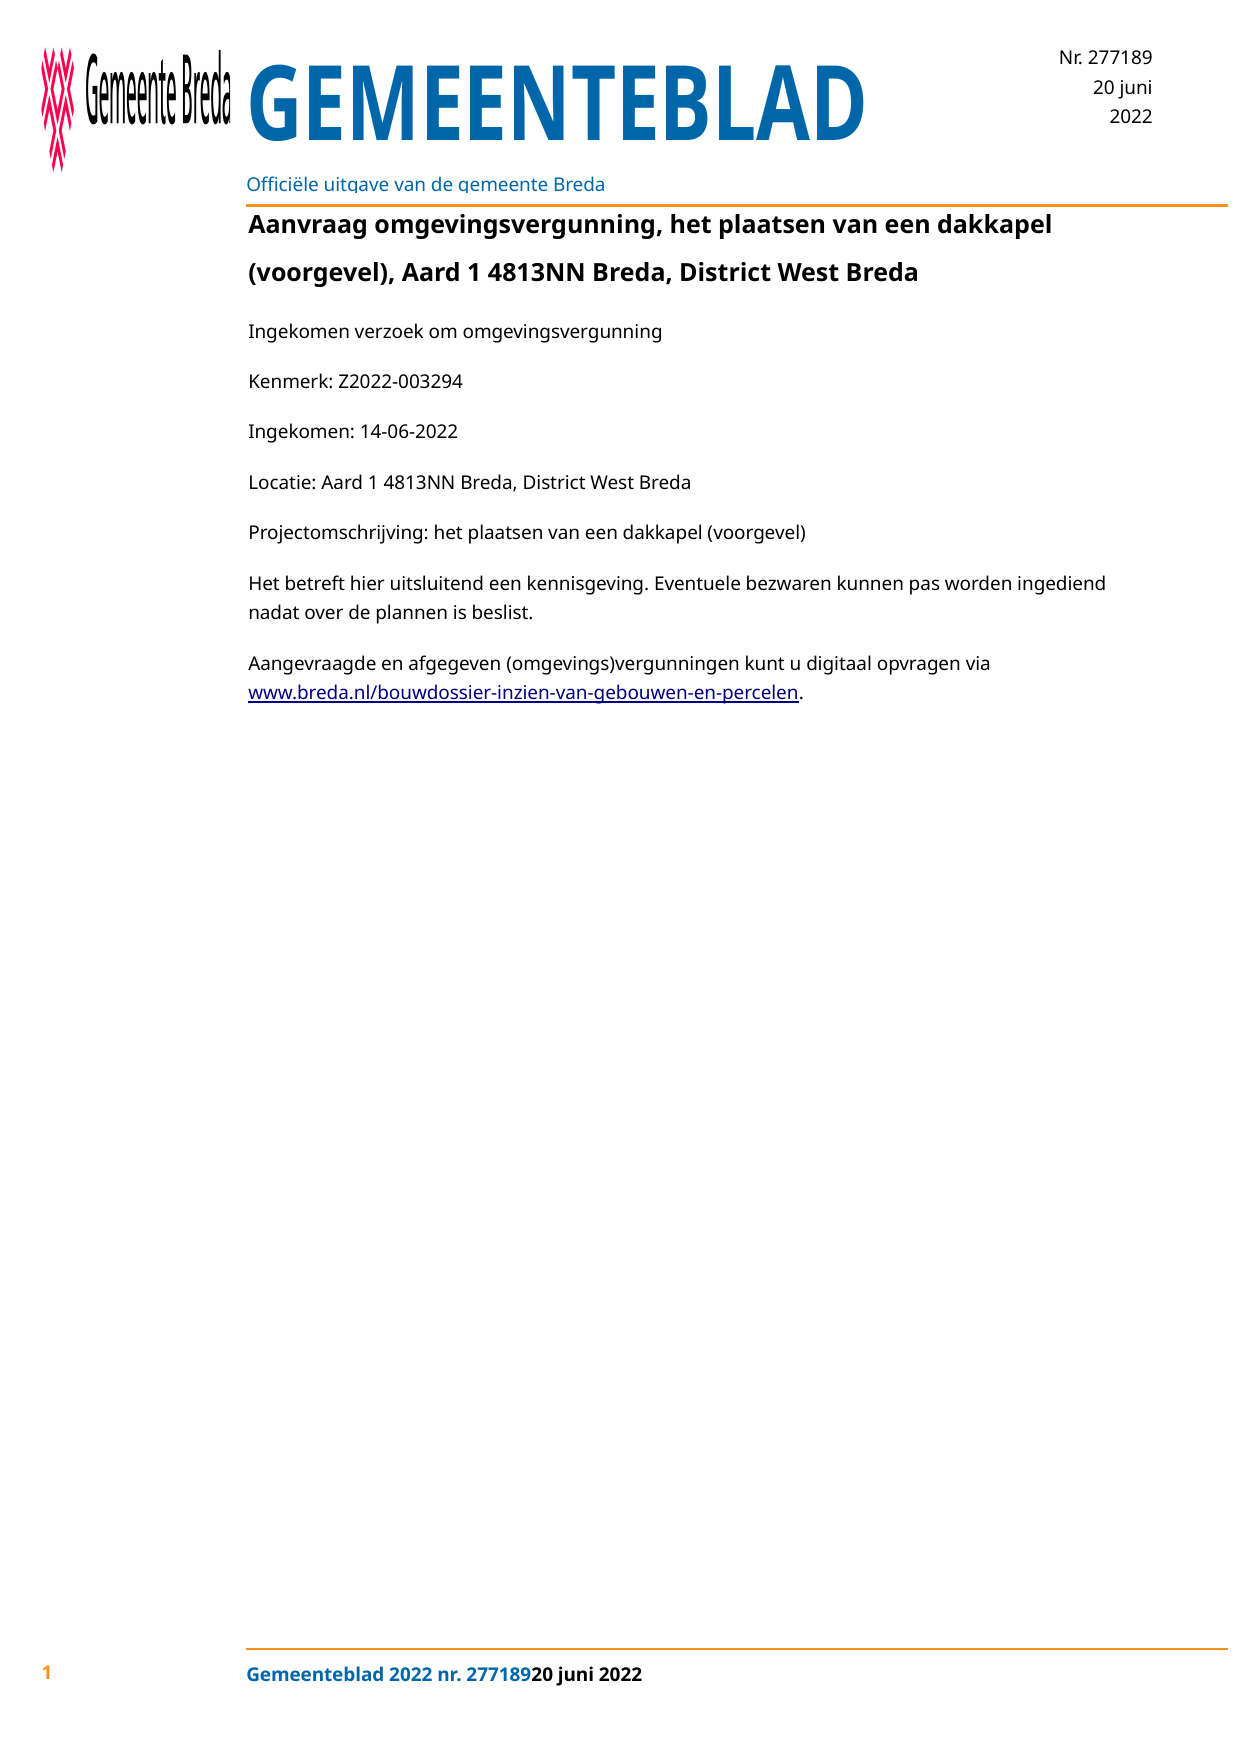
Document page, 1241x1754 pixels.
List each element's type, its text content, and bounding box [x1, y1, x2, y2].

text Het betreft hier uitsluitend een kennisgeving. Eventuele bezwaren kunnen pas worden ingediend nadat over de plannen is beslist. [248, 570, 1152, 625]
text Ingekomen: 14-06-2022 [248, 419, 1152, 444]
text Aangevraagde en afgegeven (omgevings)vergunningen kunt u digitaal opvragen via www.breda.nl/bouwdossier-inzien-van-gebouwen-en-percelen. [248, 650, 1152, 705]
text Locatie: Aard 1 4813NN Breda, District West Breda [248, 469, 1152, 495]
picture [41, 47, 231, 172]
text Ingekomen verzoek om omgevingsvergunning [248, 318, 1152, 344]
text Kenmerk: Z2022-003294 [248, 368, 1152, 394]
text Projectomschrijving: het plaatsen van een dakkapel (voorgevel) [248, 519, 1152, 545]
text Aanvraag omgevingsvergunning, het plaatsen van een dakkapel (voorgevel), Aard 1 4813NN Breda, District West Breda [248, 207, 1152, 288]
